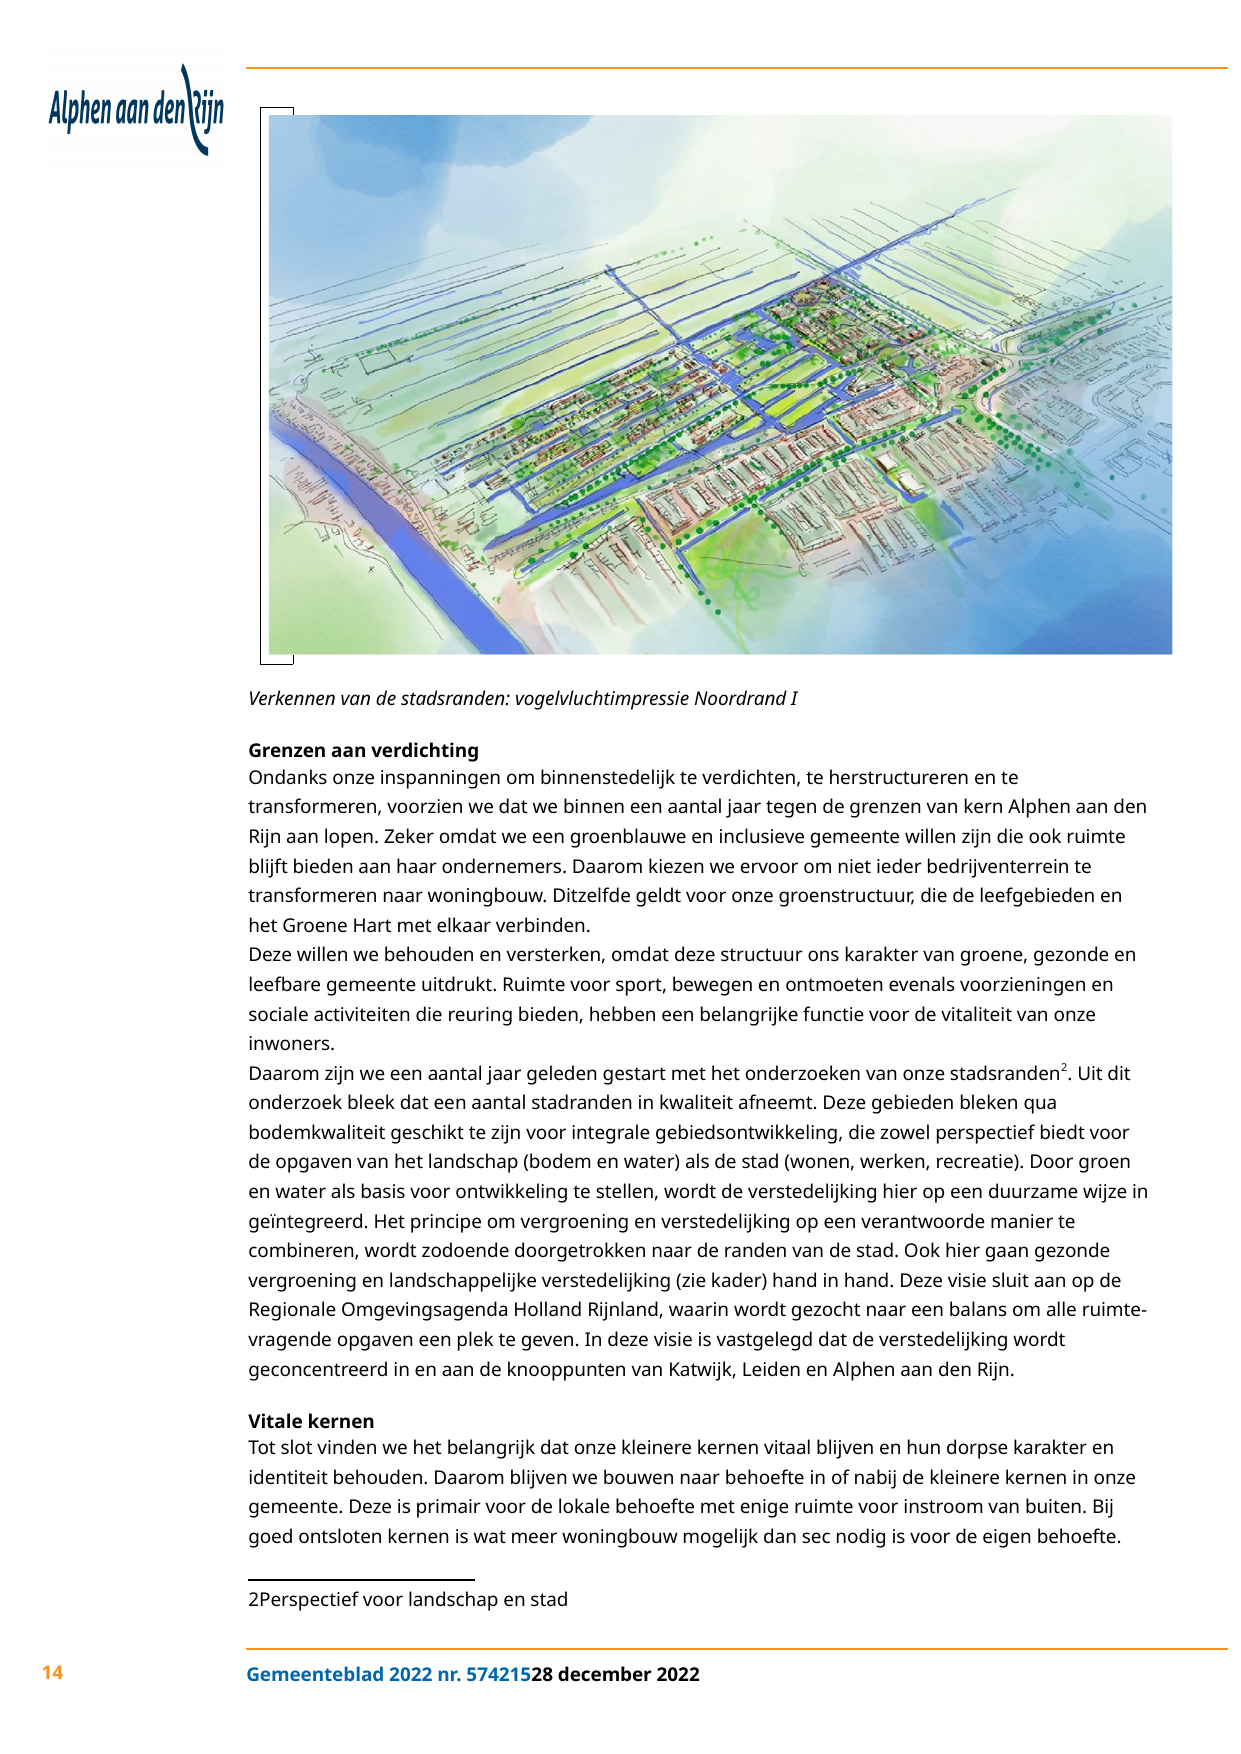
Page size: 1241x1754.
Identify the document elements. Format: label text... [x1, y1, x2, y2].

text Deze willen we behouden en versterken, omdat deze structuur ons karakter van groene, gezonde en leefbare gemeente uitdrukt. Ruimte voor sport, bewegen en ontmoeten evenals voorzieningen en sociale activiteiten die reuring bieden, hebben een belangrijke functie voor de vitaliteit van onze inwoners. [248, 942, 1152, 1056]
text Vitale kernen [248, 1406, 1152, 1434]
text Ondanks onze inspanningen om binnenstedelijk te verdichten, te herstructureren en te transformeren, voorzien we dat we binnen een aantal jaar tegen de grenzen van kern Alphen aan den Rijn aan lopen. Zeker omdat we een groenblauwe en inclusieve gemeente willen zijn die ook ruimte blijft bieden aan haar ondernemers. Daarom kiezen we ervoor om niet ieder bedrijventerrein te transformeren naar woningbouw. Ditzelfde geldt voor onze groenstructuur, die de leefgebieden en het Groene Hart met elkaar verbinden. [248, 764, 1152, 938]
picture [268, 115, 1173, 655]
text Daarom zijn we een aantal jaar geleden gestart met het onderzoeken van onze stadsranden. Uit dit onderzoek bleek dat een aantal stadranden in kwaliteit afneemt. Deze gebieden bleken qua bodemkwaliteit geschikt te zijn voor integrale gebiedsontwikkeling, die zowel perspectief biedt voor de opgaven van het landschap (bodem en water) als de stad (wonen, werken, recreatie). Door groen en water als basis voor ontwikkeling te stellen, wordt de verstedelijking hier op een duurzame wijze in geïntegreerd. Het principe om vergroening en verstedelijking op een verantwoorde manier te combineren, wordt zodoende doorgetrokken naar de randen van de stad. Ook hier gaan gezonde vergroening en landschappelijke verstedelijking (zie kader) hand in hand. Deze visie sluit aan op de Regionale Omgevingsagenda Holland Rijnland, waarin wordt gezocht naar een balans om alle ruimte-vragende opgaven een plek te geven. In deze visie is vastgelegd dat de verstedelijking wordt geconcentreerd in en aan de knooppunten van Katwijk, Leiden en Alphen aan den Rijn. [248, 1060, 1152, 1381]
picture [41, 47, 231, 172]
text Tot slot vinden we het belangrijk dat onze kleinere kernen vitaal blijven en hun dorpse karakter en identiteit behouden. Daarom blijven we bouwen naar behoefte in of nabij de kleinere kernen in onze gemeente. Deze is primair voor de lokale behoefte met enige ruimte voor instroom van buiten. Bij goed ontsloten kernen is wat meer woningbouw mogelijk dan sec nodig is voor de eigen behoefte. [248, 1434, 1152, 1549]
text Grenzen aan verdichting [248, 736, 1152, 764]
text Verkennen van de stadsranden: vogelvluchtimpressie Noordrand I [248, 685, 1152, 711]
text Perspectief voor landschap en stad [248, 1586, 1152, 1612]
